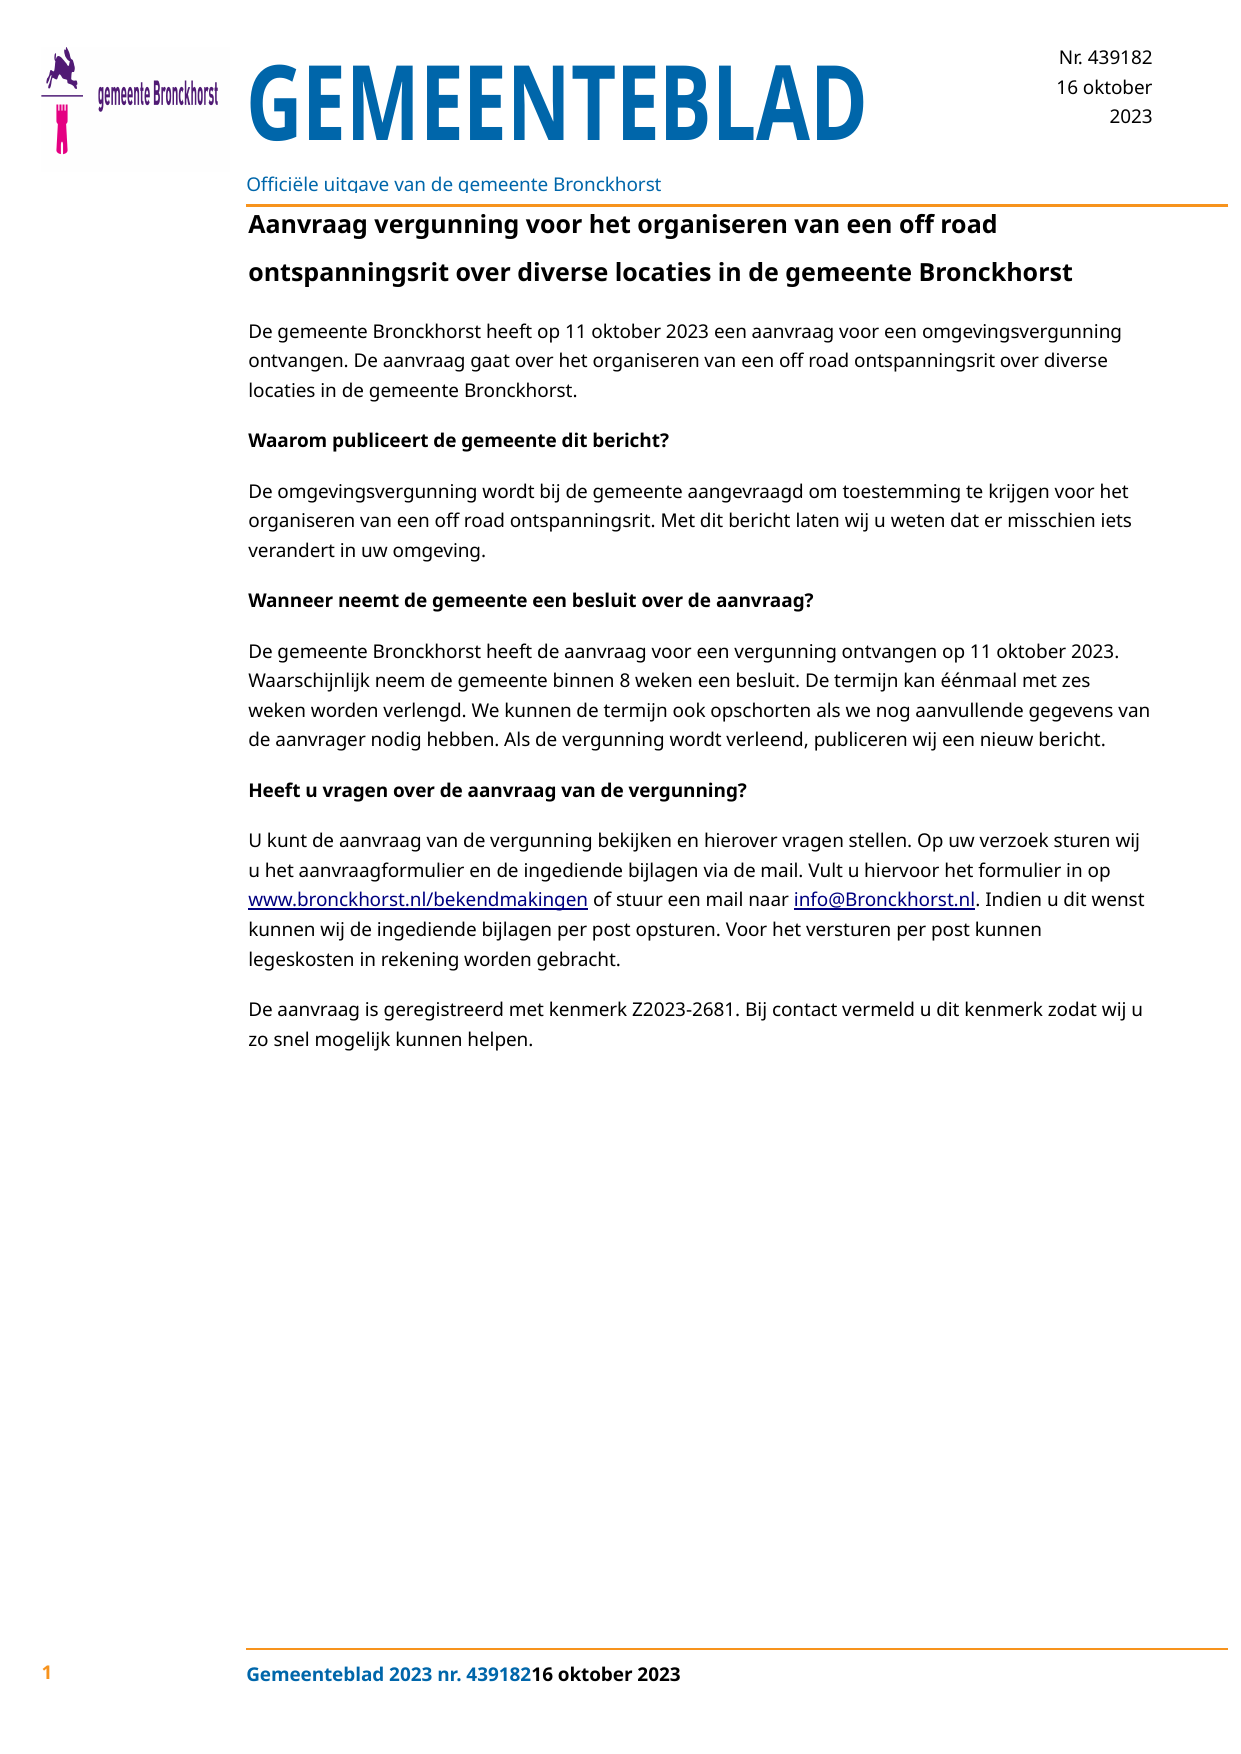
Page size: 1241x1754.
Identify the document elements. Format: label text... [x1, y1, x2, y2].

text Wanneer neemt de gemeente een besluit over de aanvraag? [248, 587, 1152, 613]
text U kunt de aanvraag van de vergunning bekijken en hierover vragen stellen. Op uw verzoek sturen wij u het aanvraagformulier en de ingediende bijlagen via de mail. Vult u hiervoor het formulier in op www.bronckhorst.nl/bekendmakingen of stuur een mail naar info@Bronckhorst.nl. Indien u dit wenst kunnen wij de ingediende bijlagen per post opsturen. Voor het versturen per post kunnen legeskosten in rekening worden gebracht. [248, 827, 1152, 972]
text De gemeente Bronckhorst heeft de aanvraag voor een vergunning ontvangen op 11 oktober 2023. Waarschijnlijk neem de gemeente binnen 8 weken een besluit. De termijn kan éénmaal met zes weken worden verlengd. We kunnen de termijn ook opschorten als we nog aanvullende gegevens van de aanvrager nodig hebben. Als de vergunning wordt verleend, publiceren wij een nieuw bericht. [248, 638, 1152, 752]
picture [41, 47, 231, 172]
text De omgevingsvergunning wordt bij de gemeente aangevraagd om toestemming te krijgen voor het organiseren van een off road ontspanningsrit. Met dit bericht laten wij u weten dat er misschien iets verandert in uw omgeving. [248, 478, 1152, 563]
text Heeft u vragen over de aanvraag van de vergunning? [248, 777, 1152, 803]
text De gemeente Bronckhorst heeft op 11 oktober 2023 een aanvraag voor een omgevingsvergunning ontvangen. De aanvraag gaat over het organiseren van een off road ontspanningsrit over diverse locaties in de gemeente Bronckhorst. [248, 318, 1152, 403]
text Aanvraag vergunning voor het organiseren van een off road ontspanningsrit over diverse locaties in de gemeente Bronckhorst [248, 207, 1152, 288]
text De aanvraag is geregistreerd met kenmerk Z2023-2681. Bij contact vermeld u dit kenmerk zodat wij u zo snel mogelijk kunnen helpen. [248, 996, 1152, 1052]
text Waarom publiceert de gemeente dit bericht? [248, 427, 1152, 453]
